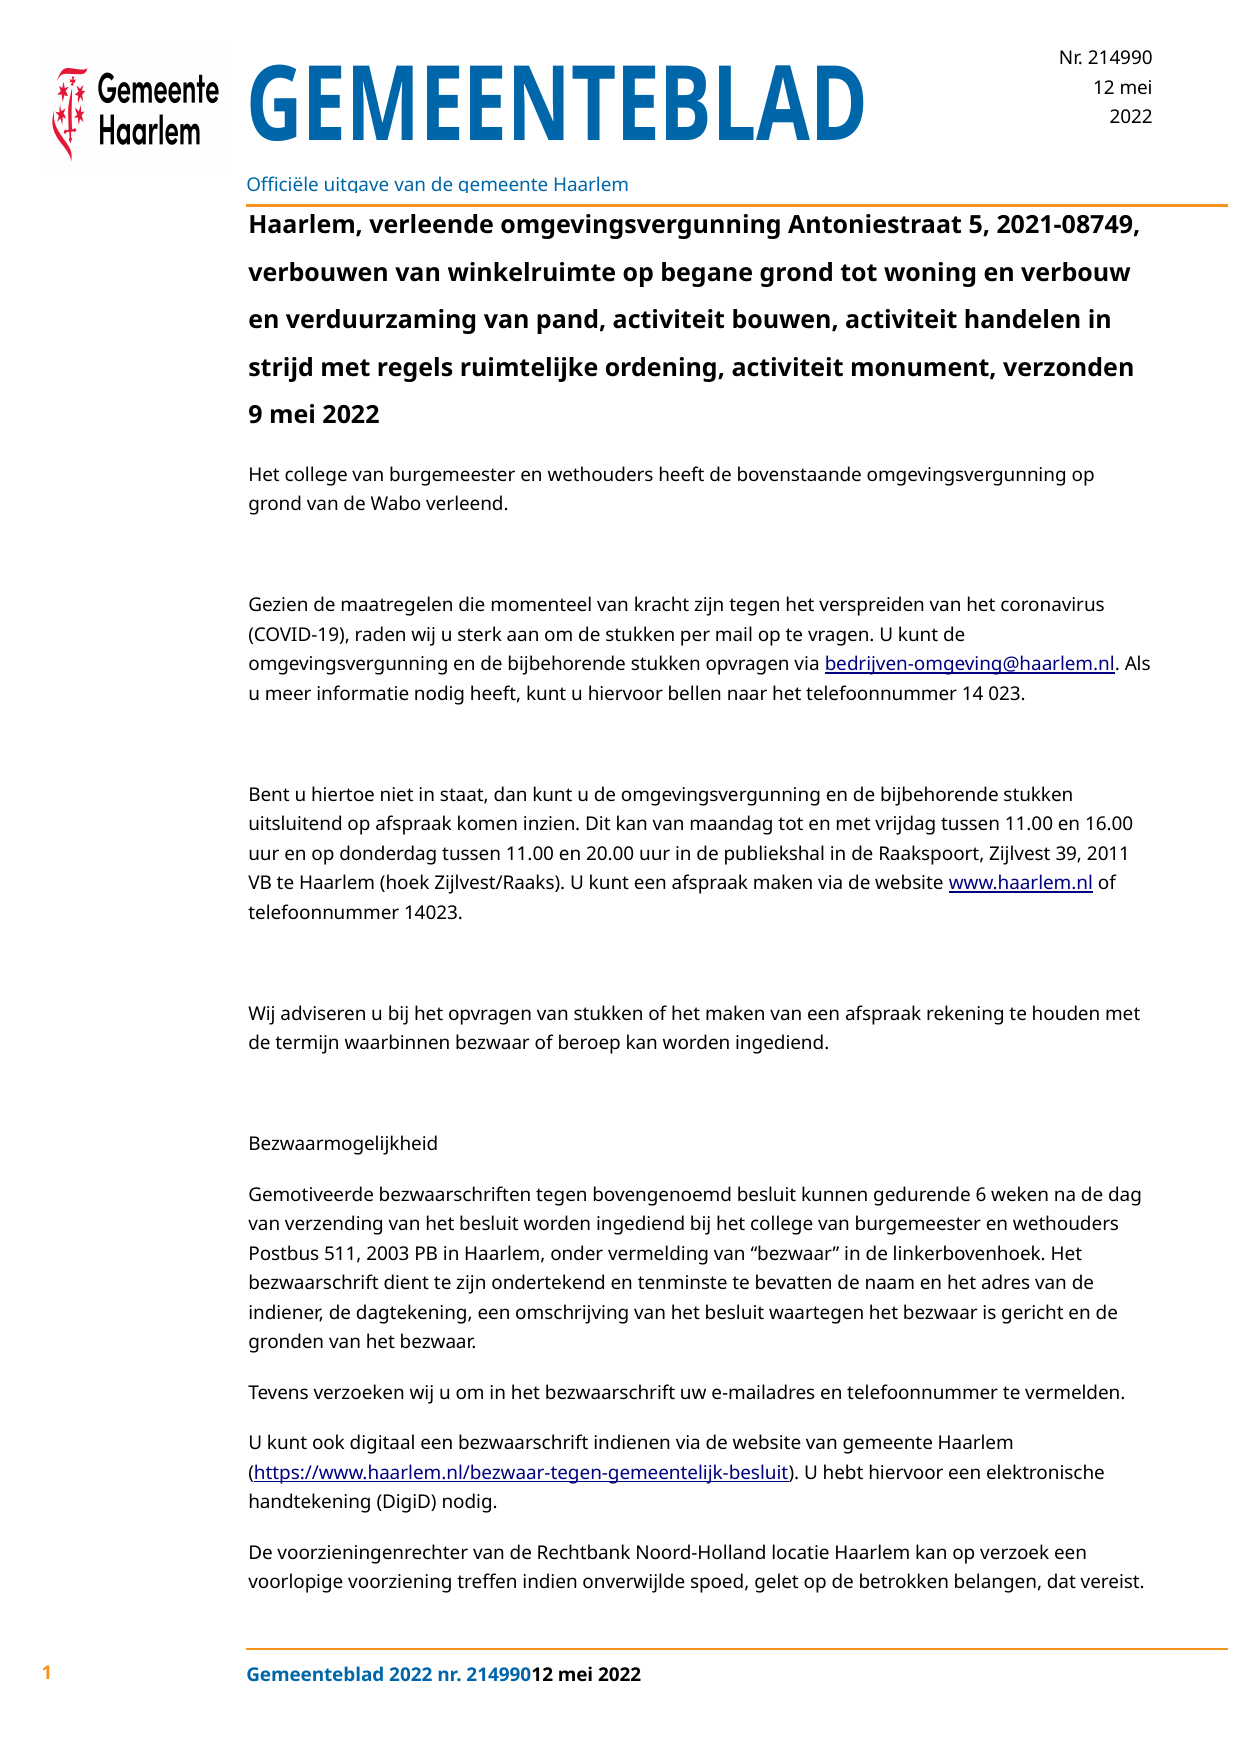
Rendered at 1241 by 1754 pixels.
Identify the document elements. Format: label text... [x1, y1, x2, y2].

picture [41, 47, 231, 172]
text De voorzieningenrechter van de Rechtbank Noord-Holland locatie Haarlem kan op verzoek een voorlopige voorziening treffen indien onverwijlde spoed, gelet op de betrokken belangen, dat vereist. [248, 1539, 1152, 1594]
text Bent u hiertoe niet in staat, dan kunt u de omgevingsvergunning en de bijbehorende stukken uitsluitend op afspraak komen inzien. Dit kan van maandag tot en met vrijdag tussen 11.00 en 16.00 uur en op donderdag tussen 11.00 en 20.00 uur in de publiekshal in de Raakspoort, Zijlvest 39, 2011 VB te Haarlem (hoek Zijlvest/Raaks). U kunt een afspraak maken via de website www.haarlem.nl of telefoonnummer 14023. [248, 781, 1152, 925]
text Het college van burgemeester en wethouders heeft de bovenstaande omgevingsvergunning op grond van de Wabo verleend. [248, 461, 1152, 516]
text Bezwaarmogelijkheid [248, 1130, 1152, 1156]
text Haarlem, verleende omgevingsvergunning Antoniestraat 5, 2021-08749, verbouwen van winkelruimte op begane grond tot woning en verbouw en verduurzaming van pand, activiteit bouwen, activiteit handelen in strijd met regels ruimtelijke ordening, activiteit monument, verzonden 9 mei 2022 [248, 207, 1152, 431]
text Gezien de maatregelen die momenteel van kracht zijn tegen het verspreiden van het coronavirus (COVID-19), raden wij u sterk aan om de stukken per mail op te vragen. U kunt de omgevingsvergunning en de bijbehorende stukken opvragen via bedrijven-omgeving@haarlem.nl. Als u meer informatie nodig heeft, kunt u hiervoor bellen naar het telefoonnummer 14 023. [248, 591, 1152, 706]
text U kunt ook digitaal een bezwaarschrift indienen via de website van gemeente Haarlem (https://www.haarlem.nl/bezwaar-tegen-gemeentelijk-besluit). U hebt hiervoor een elektronische handtekening (DigiD) nodig. [248, 1429, 1152, 1514]
text Tevens verzoeken wij u om in het bezwaarschrift uw e-mailadres en telefoonnummer te vermelden. [248, 1379, 1152, 1405]
text Wij adviseren u bij het opvragen van stukken of het maken van een afspraak rekening te houden met de termijn waarbinnen bezwaar of beroep kan worden ingediend. [248, 1000, 1152, 1055]
text Gemotiveerde bezwaarschriften tegen bovengenoemd besluit kunnen gedurende 6 weken na de dag van verzending van het besluit worden ingediend bij het college van burgemeester en wethouders Postbus 511, 2003 PB in Haarlem, onder vermelding van “bezwaar” in de linkerbovenhoek. Het bezwaarschrift dient te zijn ondertekend en tenminste te bevatten de naam en het adres van de indiener, de dagtekening, een omschrijving van het besluit waartegen het bezwaar is gericht en de gronden van het bezwaar. [248, 1181, 1152, 1354]
